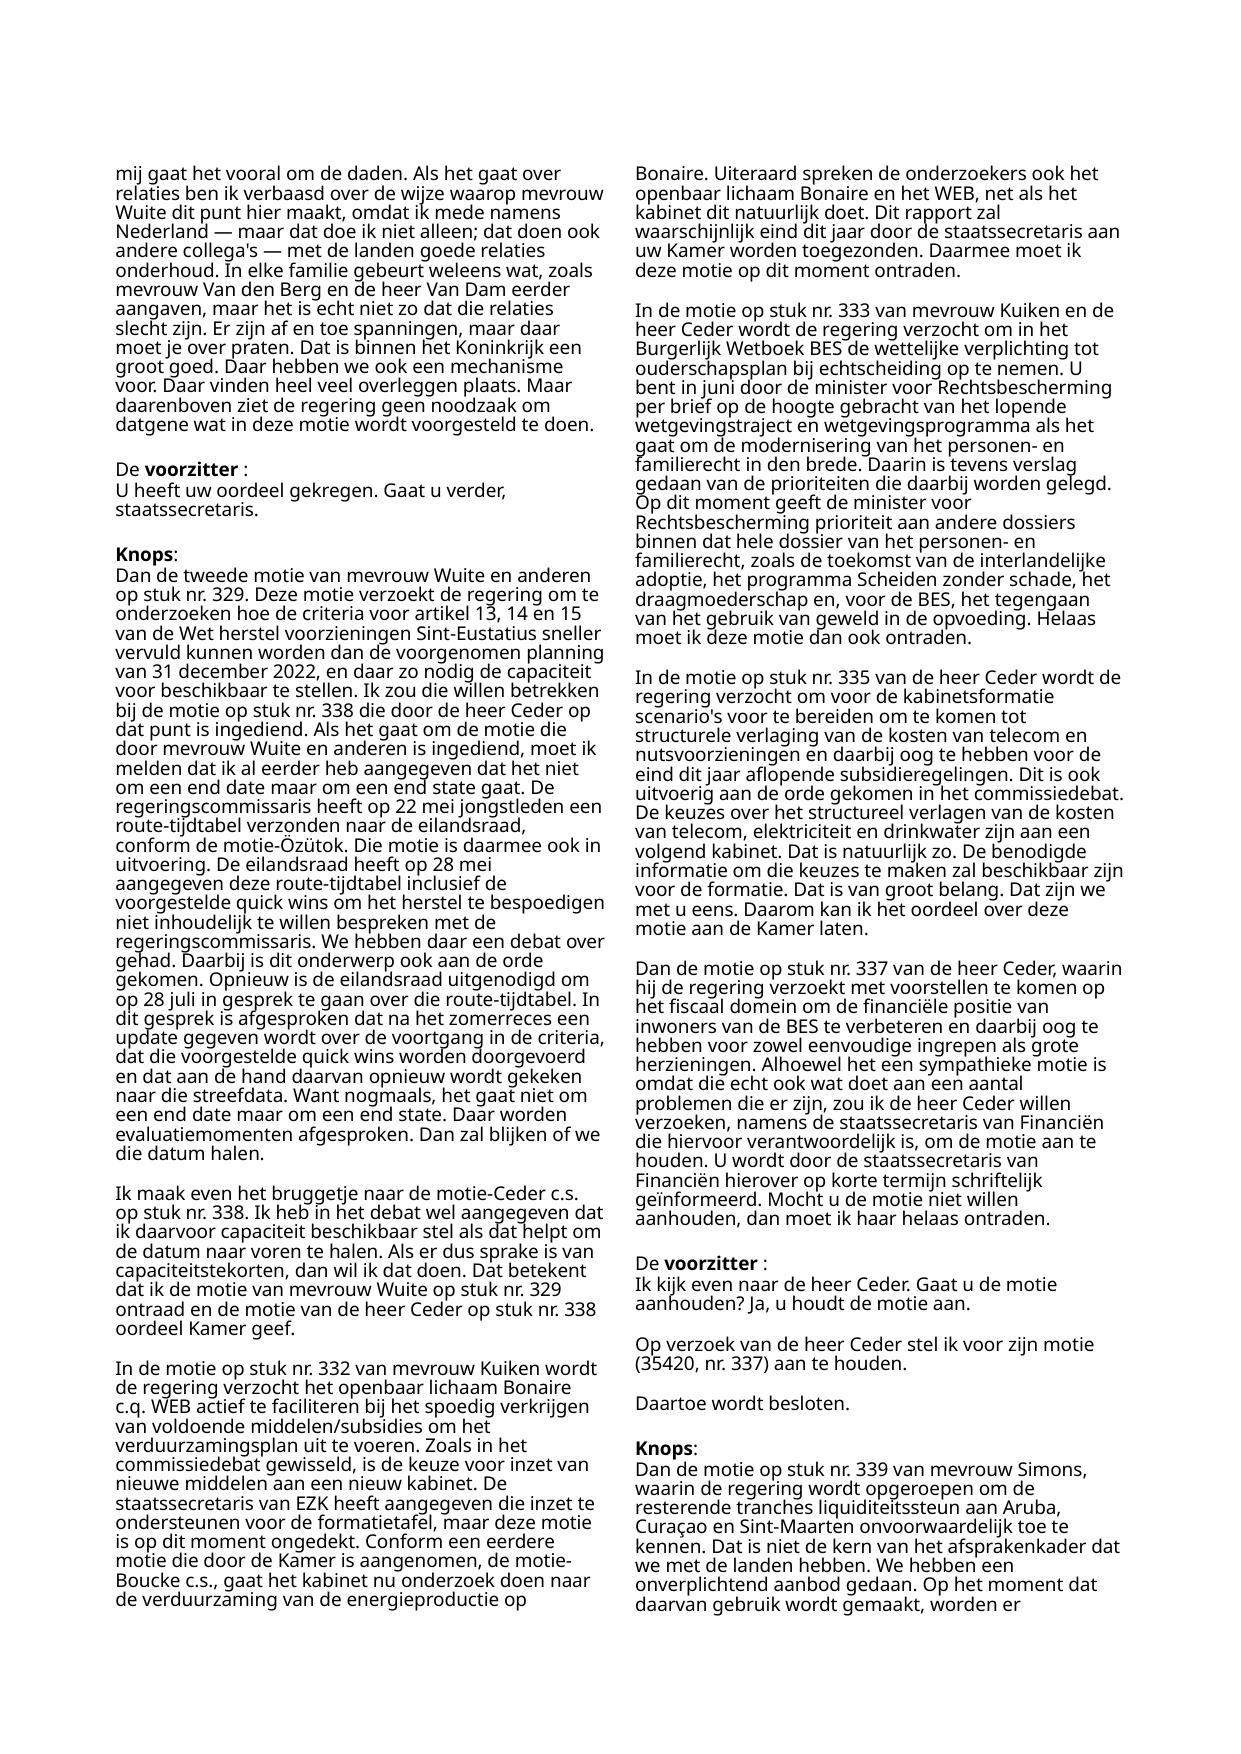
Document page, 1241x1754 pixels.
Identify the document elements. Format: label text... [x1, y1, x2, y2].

text Ik maak even het bruggetje naar de motie-Ceder c.s. op stuk nr. 338. Ik heb in het debat wel aangegeven dat ik daarvoor capaciteit beschikbaar stel als dat helpt om de datum naar voren te halen. Als er dus sprake is van capaciteitstekorten, dan wil ik dat doen. Dat betekent dat ik de motie van mevrouw Wuite op stuk nr. 329 ontraad en de motie van de heer Ceder op stuk nr. 338 oordeel Kamer geef. [115, 1185, 605, 1339]
text In de motie op stuk nr. 332 van mevrouw Kuiken wordt de regering verzocht het openbaar lichaam Bonaire c.q. WEB actief te faciliteren bij het spoedig verkrijgen van voldoende middelen/subsidies om het verduurzamingsplan uit te voeren. Zoals in het commissiedebat gewisseld, is de keuze voor inzet van nieuwe middelen aan een nieuw kabinet. De staatssecretaris van EZK heeft aangegeven die inzet te ondersteunen voor de formatietafel, maar deze motie is op dit moment ongedekt. Conform een eerdere motie die door de Kamer is aangenomen, de motie-Boucke c.s., gaat het kabinet nu onderzoek doen naar de verduurzaming van de energieproductie op [115, 1360, 605, 1610]
text Knops: [635, 1435, 1125, 1461]
text mij gaat het vooral om de daden. Als het gaat over relaties ben ik verbaasd over de wijze waarop mevrouw Wuite dit punt hier maakt, omdat ik mede namens Nederland — maar dat doe ik niet alleen; dat doen ook andere collega's — met de landen goede relaties onderhoud. In elke familie gebeurt weleens wat, zoals mevrouw Van den Berg en de heer Van Dam eerder aangaven, maar het is echt niet zo dat die relaties slecht zijn. Er zijn af en toe spanningen, maar daar moet je over praten. Dat is binnen het Koninkrijk een groot goed. Daar hebben we ook een mechanisme voor. Daar vinden heel veel overleggen plaats. Maar daarenboven ziet de regering geen noodzaak om datgene wat in deze motie wordt voorgesteld te doen. [115, 165, 605, 435]
text Dan de tweede motie van mevrouw Wuite en anderen op stuk nr. 329. Deze motie verzoekt de regering om te onderzoeken hoe de criteria voor artikel 13, 14 en 15 van de Wet herstel voorzieningen Sint-Eustatius sneller vervuld kunnen worden dan de voorgenomen planning van 31 december 2022, en daar zo nodig de capaciteit voor beschikbaar te stellen. Ik zou die willen betrekken bij de motie op stuk nr. 338 die door de heer Ceder op dat punt is ingediend. Als het gaat om de motie die door mevrouw Wuite en anderen is ingediend, moet ik melden dat ik al eerder heb aangegeven dat het niet om een end date maar om een end state gaat. De regeringscommissaris heeft op 22 mei jongstleden een route-tijdtabel verzonden naar de eilandsraad, conform de motie-Özütok. Die motie is daarmee ook in uitvoering. De eilandsraad heeft op 28 mei aangegeven deze route-tijdtabel inclusief de voorgestelde quick wins om het herstel te bespoedigen niet inhoudelijk te willen bespreken met de regeringscommissaris. We hebben daar een debat over gehad. Daarbij is dit onderwerp ook aan de orde gekomen. Opnieuw is de eilandsraad uitgenodigd om op 28 juli in gesprek te gaan over die route-tijdtabel. In dit gesprek is afgesproken dat na het zomerreces een update gegeven wordt over de voortgang in de criteria, dat die voorgestelde quick wins worden doorgevoerd en dat aan de hand daarvan opnieuw wordt gekeken naar die streefdata. Want nogmaals, het gaat niet om een end date maar om een end state. Daar worden evaluatiemomenten afgesproken. Dan zal blijken of we die datum halen. [115, 567, 605, 1164]
text Ik kijk even naar de heer Ceder. Gaat u de motie aanhouden? Ja, u houdt de motie aan. [635, 1276, 1125, 1315]
text Daartoe wordt besloten. [635, 1395, 1125, 1414]
text Dan de motie op stuk nr. 337 van de heer Ceder, waarin hij de regering verzoekt met voorstellen te komen op het fiscaal domein om de financiële positie van inwoners van de BES te verbeteren en daarbij oog te hebben voor zowel eenvoudige ingrepen als grote herzieningen. Alhoewel het een sympathieke motie is omdat die echt ook wat doet aan een aantal problemen die er zijn, zou ik de heer Ceder willen verzoeken, namens de staatssecretaris van Financiën die hiervoor verantwoordelijk is, om de motie aan te houden. U wordt door de staatssecretaris van Financiën hierover op korte termijn schriftelijk geïnformeerd. Mocht u de motie niet willen aanhouden, dan moet ik haar helaas ontraden. [635, 960, 1125, 1229]
text Op verzoek van de heer Ceder stel ik voor zijn motie (35420, nr. 337) aan te houden. [635, 1336, 1125, 1374]
text U heeft uw oordeel gekregen. Gaat u verder, staatssecretaris. [115, 482, 605, 520]
text In de motie op stuk nr. 335 van de heer Ceder wordt de regering verzocht om voor de kabinetsformatie scenario's voor te bereiden om te komen tot structurele verlaging van de kosten van telecom en nutsvoorzieningen en daarbij oog te hebben voor de eind dit jaar aflopende subsidieregelingen. Dit is ook uitvoerig aan de orde gekomen in het commissiedebat. De keuzes over het structureel verlagen van de kosten van telecom, elektriciteit en drinkwater zijn aan een volgend kabinet. Dat is natuurlijk zo. De benodigde informatie om die keuzes te maken zal beschikbaar zijn voor de formatie. Dat is van groot belang. Dat zijn we met u eens. Daarom kan ik het oordeel over deze motie aan de Kamer laten. [635, 669, 1125, 939]
text Knops: [115, 541, 605, 567]
text In de motie op stuk nr. 333 van mevrouw Kuiken en de heer Ceder wordt de regering verzocht om in het Burgerlijk Wetboek BES de wettelijke verplichting tot ouderschapsplan bij echtscheiding op te nemen. U bent in juni door de minister voor Rechtsbescherming per brief op de hoogte gebracht van het lopende wetgevingstraject en wetgevingsprogramma als het gaat om de modernisering van het personen- en familierecht in den brede. Daarin is tevens verslag gedaan van de prioriteiten die daarbij worden gelegd. Op dit moment geeft de minister voor Rechtsbescherming prioriteit aan andere dossiers binnen dat hele dossier van het personen- en familierecht, zoals de toekomst van de interlandelijke adoptie, het programma Scheiden zonder schade, het draagmoederschap en, voor de BES, het tegengaan van het gebruik van geweld in de opvoeding. Helaas moet ik deze motie dan ook ontraden. [635, 302, 1125, 648]
text De voorzitter : [635, 1250, 1125, 1276]
text Bonaire. Uiteraard spreken de onderzoekers ook het openbaar lichaam Bonaire en het WEB, net als het kabinet dit natuurlijk doet. Dit rapport zal waarschijnlijk eind dit jaar door de staatssecretaris aan uw Kamer worden toegezonden. Daarmee moet ik deze motie op dit moment ontraden. [635, 165, 1125, 281]
text De voorzitter : [115, 456, 605, 482]
text Dan de motie op stuk nr. 339 van mevrouw Simons, waarin de regering wordt opgeroepen om de resterende tranches liquiditeitssteun aan Aruba, Curaçao en Sint-Maarten onvoorwaardelijk toe te kennen. Dat is niet de kern van het afsprakenkader dat we met de landen hebben. We hebben een onverplichtend aanbod gedaan. Op het moment dat daarvan gebruik wordt gemaakt, worden er [635, 1461, 1125, 1615]
